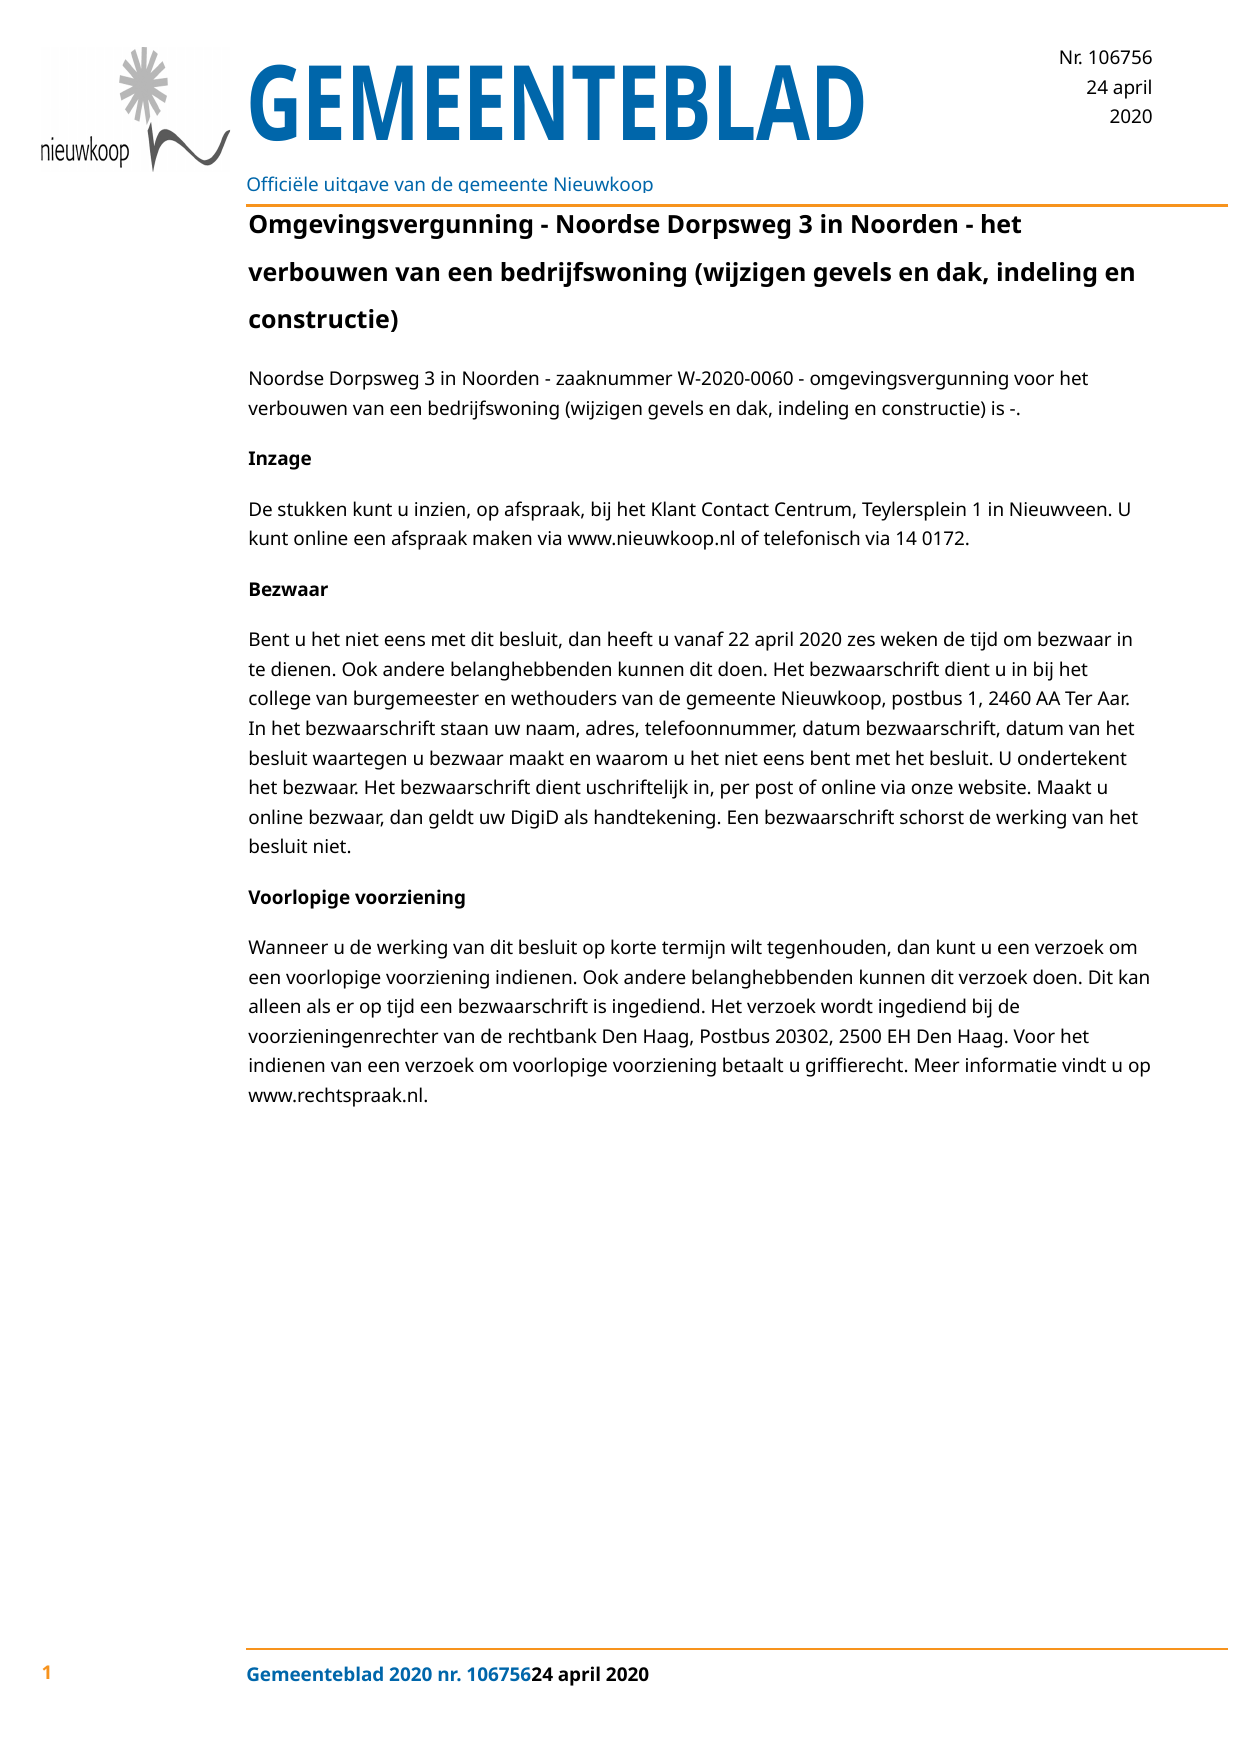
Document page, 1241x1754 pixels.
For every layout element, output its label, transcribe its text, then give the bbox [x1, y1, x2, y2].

text Voorlopige voorziening [248, 884, 1152, 909]
text Bezwaar [248, 576, 1152, 602]
picture [41, 47, 231, 172]
text Omgevingsvergunning - Noordse Dorpsweg 3 in Noorden - het verbouwen van een bedrijfswoning (wijzigen gevels en dak, indeling en constructie) [248, 207, 1152, 336]
text Noordse Dorpsweg 3 in Noorden - zaaknummer W-2020-0060 - omgevingsvergunning voor het verbouwen van een bedrijfswoning (wijzigen gevels en dak, indeling en constructie) is -. [248, 366, 1152, 421]
text Wanneer u de werking van dit besluit op korte termijn wilt tegenhouden, dan kunt u een verzoek om een voorlopige voorziening indienen. Ook andere belanghebbenden kunnen dit verzoek doen. Dit kan alleen als er op tijd een bezwaarschrift is ingediend. Het verzoek wordt ingediend bij de voorzieningenrechter van de rechtbank Den Haag, Postbus 20302, 2500 EH Den Haag. Voor het indienen van een verzoek om voorlopige voorziening betaalt u griffierecht. Meer informatie vindt u op www.rechtspraak.nl. [248, 934, 1152, 1108]
text Bent u het niet eens met dit besluit, dan heeft u vanaf 22 april 2020 zes weken de tijd om bezwaar in te dienen. Ook andere belanghebbenden kunnen dit doen. Het bezwaarschrift dient u in bij het college van burgemeester en wethouders van de gemeente Nieuwkoop, postbus 1, 2460 AA Ter Aar. In het bezwaarschrift staan uw naam, adres, telefoonnummer, datum bezwaarschrift, datum van het besluit waartegen u bezwaar maakt en waarom u het niet eens bent met het besluit. U ondertekent het bezwaar. Het bezwaarschrift dient uschriftelijk in, per post of online via onze website. Maakt u online bezwaar, dan geldt uw DigiD als handtekening. Een bezwaarschrift schorst de werking van het besluit niet. [248, 626, 1152, 859]
text De stukken kunt u inzien, op afspraak, bij het Klant Contact Centrum, Teylersplein 1 in Nieuwveen. U kunt online een afspraak maken via www.nieuwkoop.nl of telefonisch via 14 0172. [248, 496, 1152, 551]
text Inzage [248, 446, 1152, 471]
